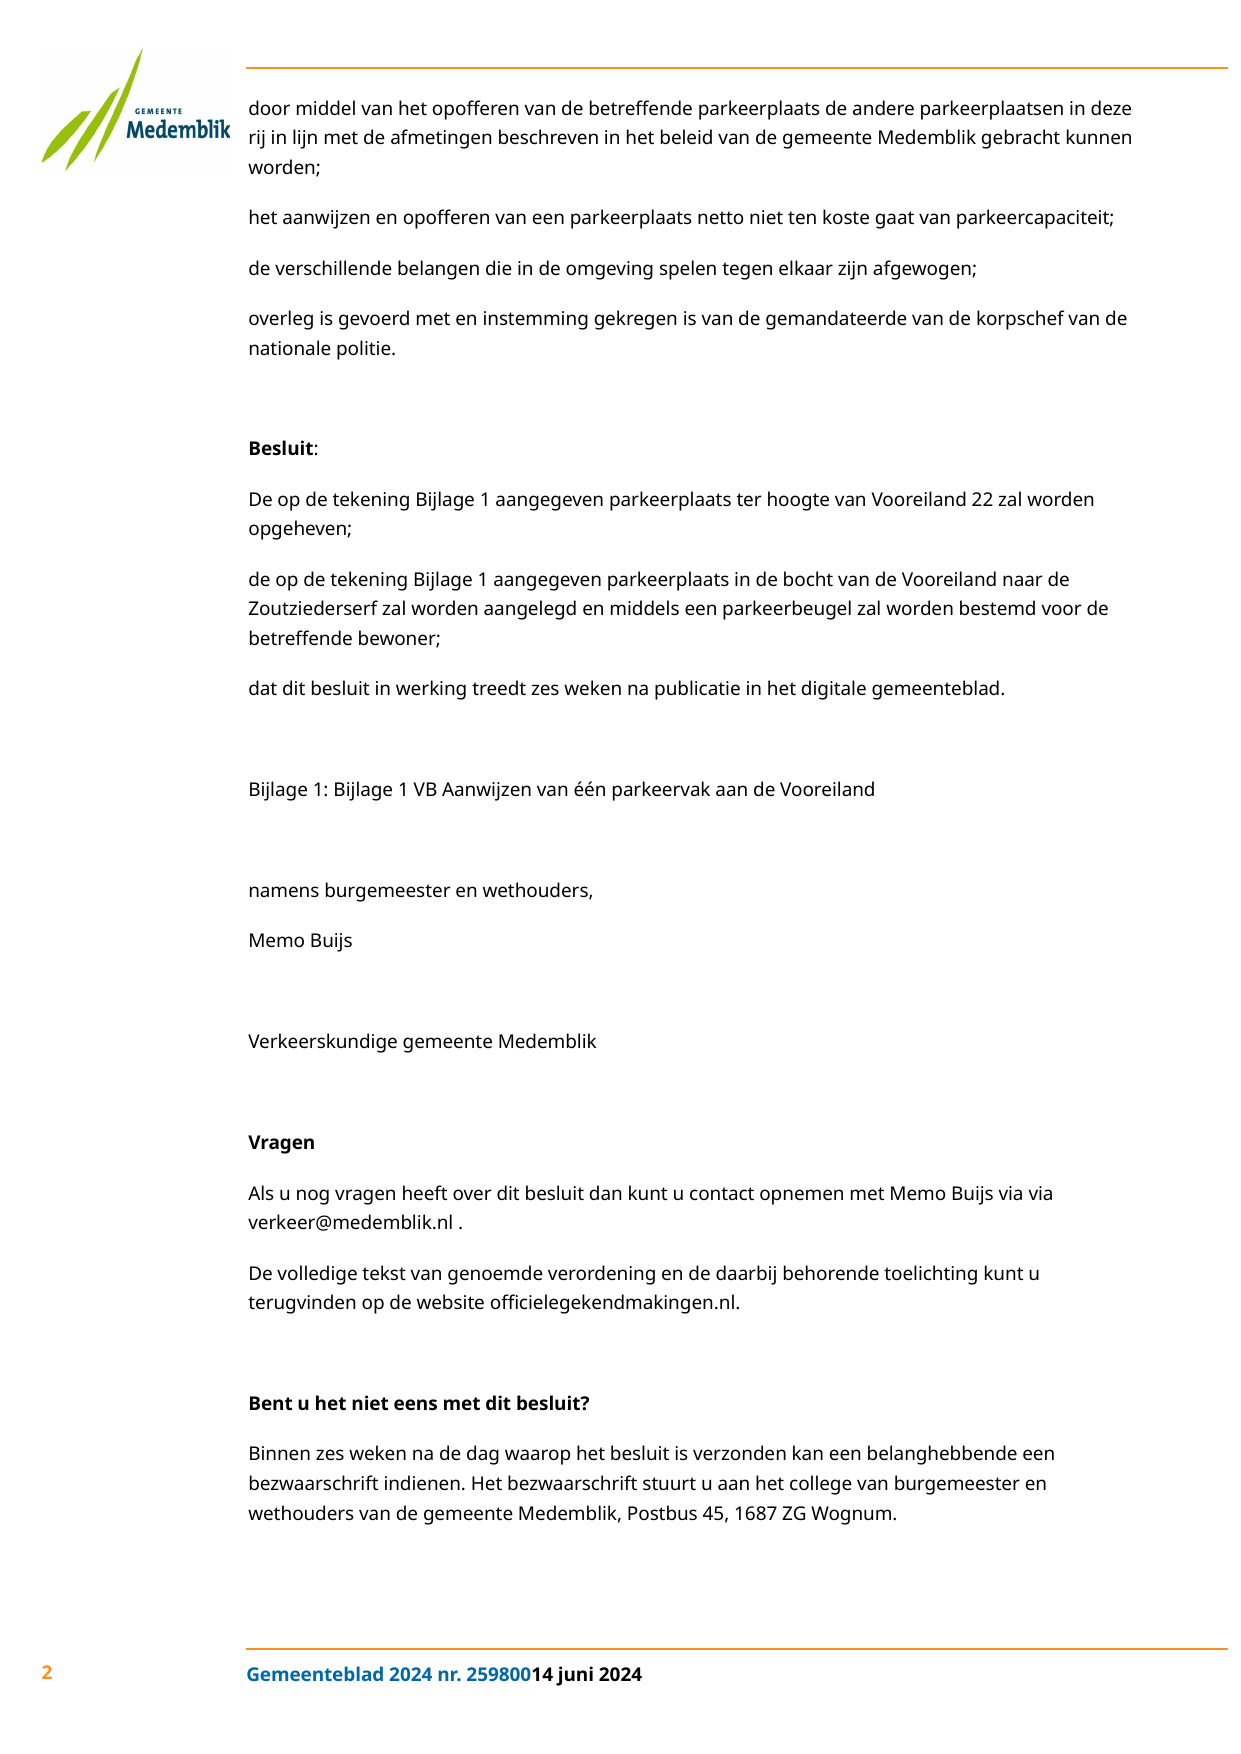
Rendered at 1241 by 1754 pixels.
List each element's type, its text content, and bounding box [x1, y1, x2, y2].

text het aanwijzen en opofferen van een parkeerplaats netto niet ten koste gaat van parkeercapaciteit; [248, 204, 1152, 230]
text Als u nog vragen heeft over dit besluit dan kunt u contact opnemen met Memo Buijs via via verkeer@medemblik.nl . [248, 1180, 1152, 1235]
text overleg is gevoerd met en instemming gekregen is van de gemandateerde van de korpschef van de nationale politie. [248, 305, 1152, 361]
text Bijlage 1: Bijlage 1 VB Aanwijzen van één parkeervak aan de Vooreiland [248, 776, 1152, 802]
text Binnen zes weken na de dag waarop het besluit is verzonden kan een belanghebbende een bezwaarschrift indienen. Het bezwaarschrift stuurt u aan het college van burgemeester en wethouders van de gemeente Medemblik, Postbus 45, 1687 ZG Wognum. [248, 1441, 1152, 1526]
text Memo Buijs [248, 928, 1152, 953]
text Besluit: [248, 436, 1152, 461]
text de op de tekening Bijlage 1 aangegeven parkeerplaats in de bocht van de Vooreiland naar de Zoutziederserf zal worden aangelegd en middels een parkeerbeugel zal worden bestemd voor de betreffende bewoner; [248, 566, 1152, 651]
text Bent u het niet eens met dit besluit? [248, 1390, 1152, 1416]
text Vragen [248, 1129, 1152, 1155]
text de verschillende belangen die in de omgeving spelen tegen elkaar zijn afgewogen; [248, 255, 1152, 281]
text door middel van het opofferen van de betreffende parkeerplaats de andere parkeerplaatsen in deze rij in lijn met de afmetingen beschreven in het beleid van de gemeente Medemblik gebracht kunnen worden; [248, 95, 1152, 180]
text dat dit besluit in werking treedt zes weken na publicatie in het digitale gemeenteblad. [248, 676, 1152, 701]
text namens burgemeester en wethouders, [248, 877, 1152, 903]
text Verkeerskundige gemeente Medemblik [248, 1028, 1152, 1054]
text De volledige tekst van genoemde verordening en de daarbij behorende toelichting kunt u terugvinden op de website officielegekendmakingen.nl. [248, 1260, 1152, 1315]
picture [41, 47, 231, 172]
text De op de tekening Bijlage 1 aangegeven parkeerplaats ter hoogte van Vooreiland 22 zal worden opgeheven; [248, 486, 1152, 541]
